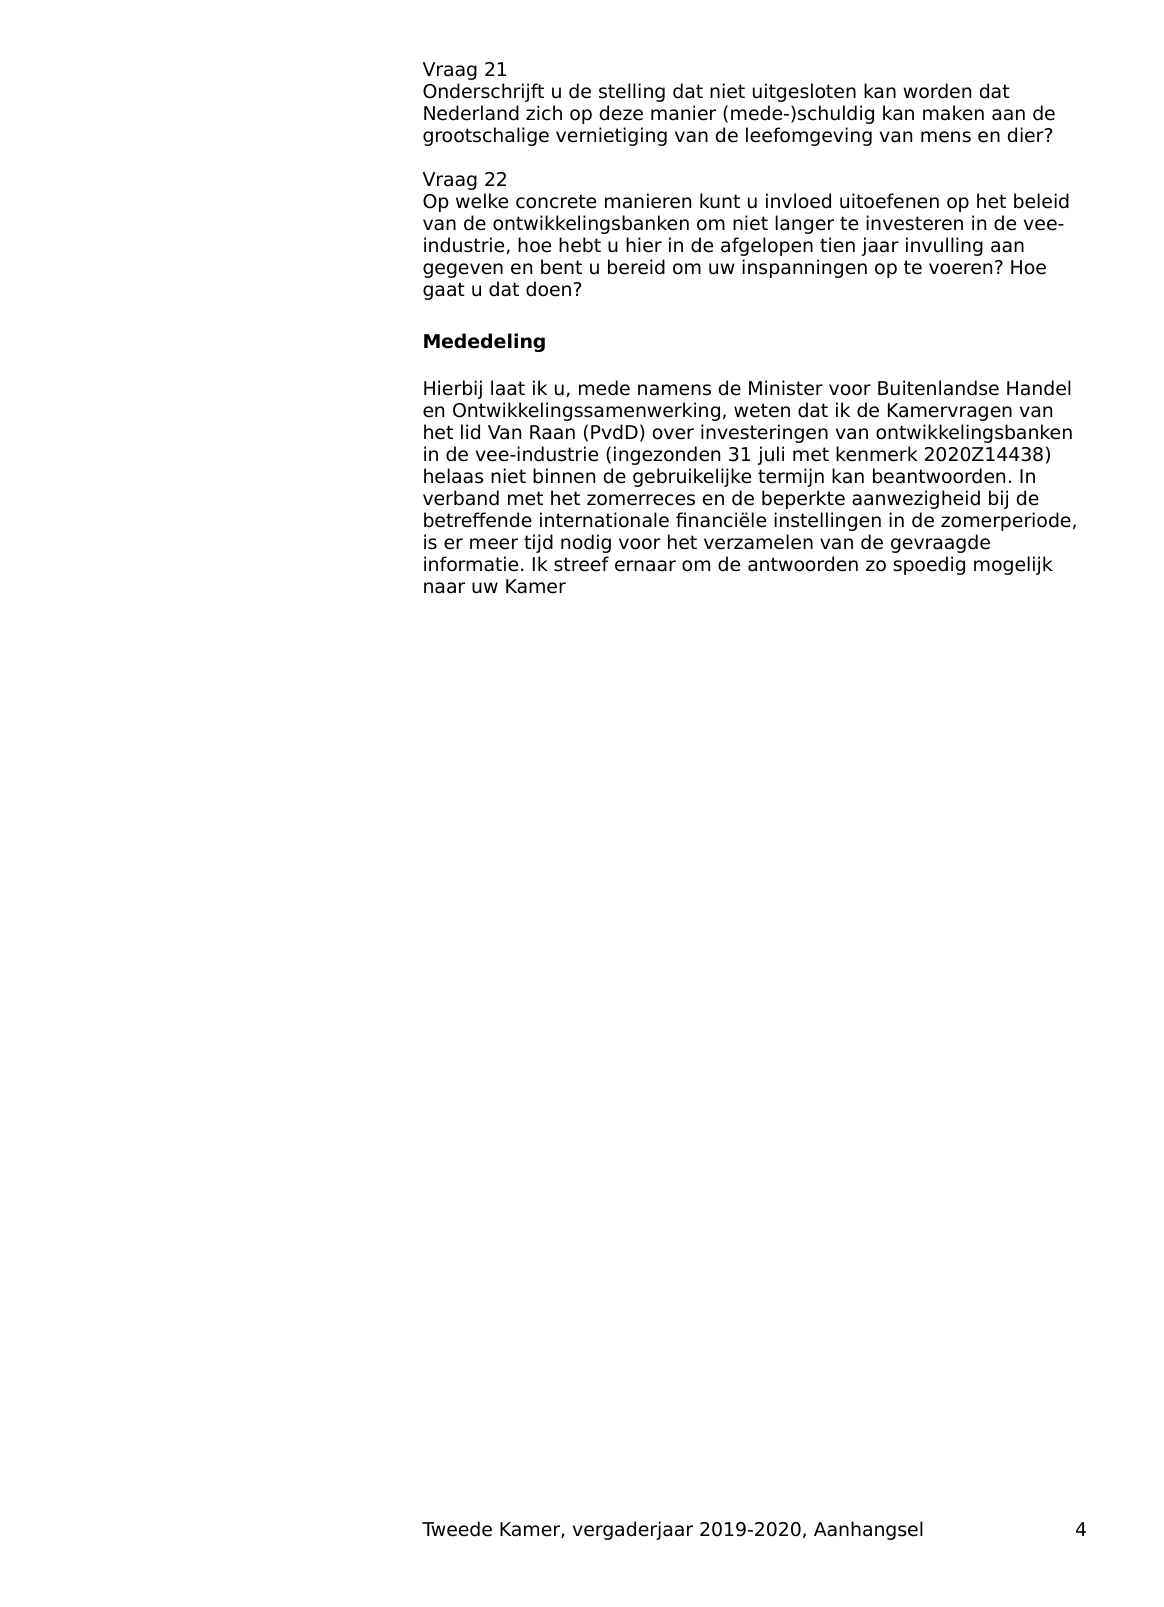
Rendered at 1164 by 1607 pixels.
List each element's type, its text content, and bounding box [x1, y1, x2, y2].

text Op welke concrete manieren kunt u invloed uitoefenen op het beleid van de ontwikkelingsbanken om niet langer te investeren in de vee-industrie, hoe hebt u hier in de afgelopen tien jaar invulling aan gegeven en bent u bereid om uw inspanningen op te voeren? Hoe gaat u dat doen? [422, 191, 1087, 301]
text Onderschrijft u de stelling dat niet uitgesloten kan worden dat Nederland zich op deze manier (mede-)schuldig kan maken aan de grootschalige vernietiging van de leefomgeving van mens en dier? [422, 81, 1087, 147]
text Vraag 21 [422, 59, 1087, 81]
text Hierbij laat ik u, mede namens de Minister voor Buitenlandse Handel en Ontwikkelingssamenwerking, weten dat ik de Kamervragen van het lid Van Raan (PvdD) over investeringen van ontwikkelingsbanken in de vee-industrie (ingezonden 31 juli met kenmerk 2020Z14438) helaas niet binnen de gebruikelijke termijn kan beantwoorden. In verband met het zomerreces en de beperkte aanwezigheid bij de betreffende internationale financiële instellingen in de zomerperiode, is er meer tijd nodig voor het verzamelen van de gevraagde informatie. Ik streef ernaar om de antwoorden zo spoedig mogelijk naar uw Kamer [422, 378, 1087, 598]
text Vraag 22 [422, 169, 1087, 191]
subtitle Mededeling [422, 331, 1087, 353]
